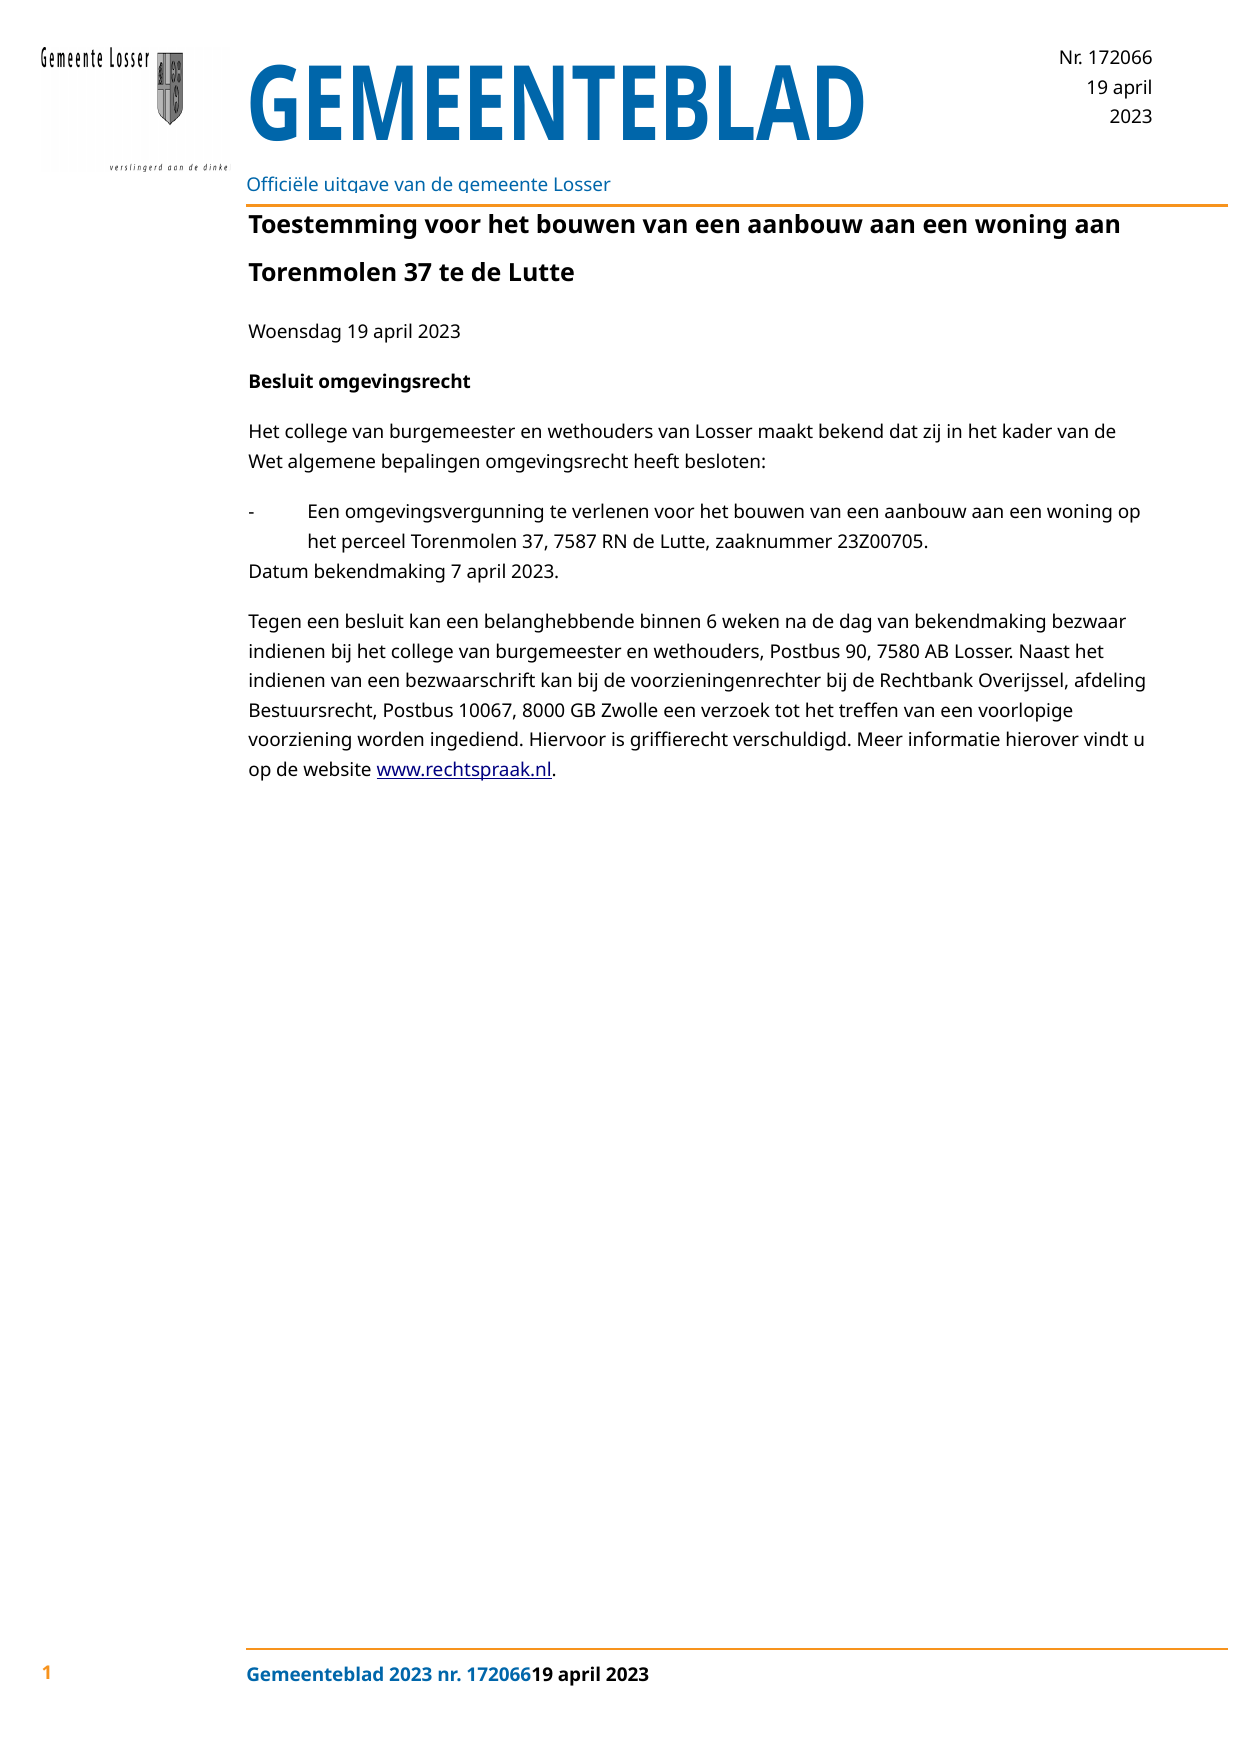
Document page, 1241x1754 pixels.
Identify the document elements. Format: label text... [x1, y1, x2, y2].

text Datum bekendmaking 7 april 2023. [248, 558, 1152, 584]
text Woensdag 19 april 2023 [248, 318, 1152, 344]
text Besluit omgevingsrecht [248, 368, 1152, 394]
list Een omgevingsvergunning te verlenen voor het bouwen van een aanbouw aan een woning op het perceel Torenmolen 37, 7587 RN de Lutte, zaaknummer 23Z00705. [248, 499, 1152, 554]
text Het college van burgemeester en wethouders van Losser maakt bekend dat zij in het kader van de Wet algemene bepalingen omgevingsrecht heeft besloten: [248, 419, 1152, 474]
text Tegen een besluit kan een belanghebbende binnen 6 weken na de dag van bekendmaking bezwaar indienen bij het college van burgemeester en wethouders, Postbus 90, 7580 AB Losser. Naast het indienen van een bezwaarschrift kan bij de voorzieningenrechter bij de Rechtbank Overijssel, afdeling Bestuursrecht, Postbus 10067, 8000 GB Zwolle een verzoek tot het treffen van een voorlopige voorziening worden ingediend. Hiervoor is griffierecht verschuldigd. Meer informatie hierover vindt u op de website www.rechtspraak.nl. [248, 608, 1152, 782]
text Toestemming voor het bouwen van een aanbouw aan een woning aan Torenmolen 37 te de Lutte [248, 207, 1152, 288]
picture [41, 47, 231, 172]
